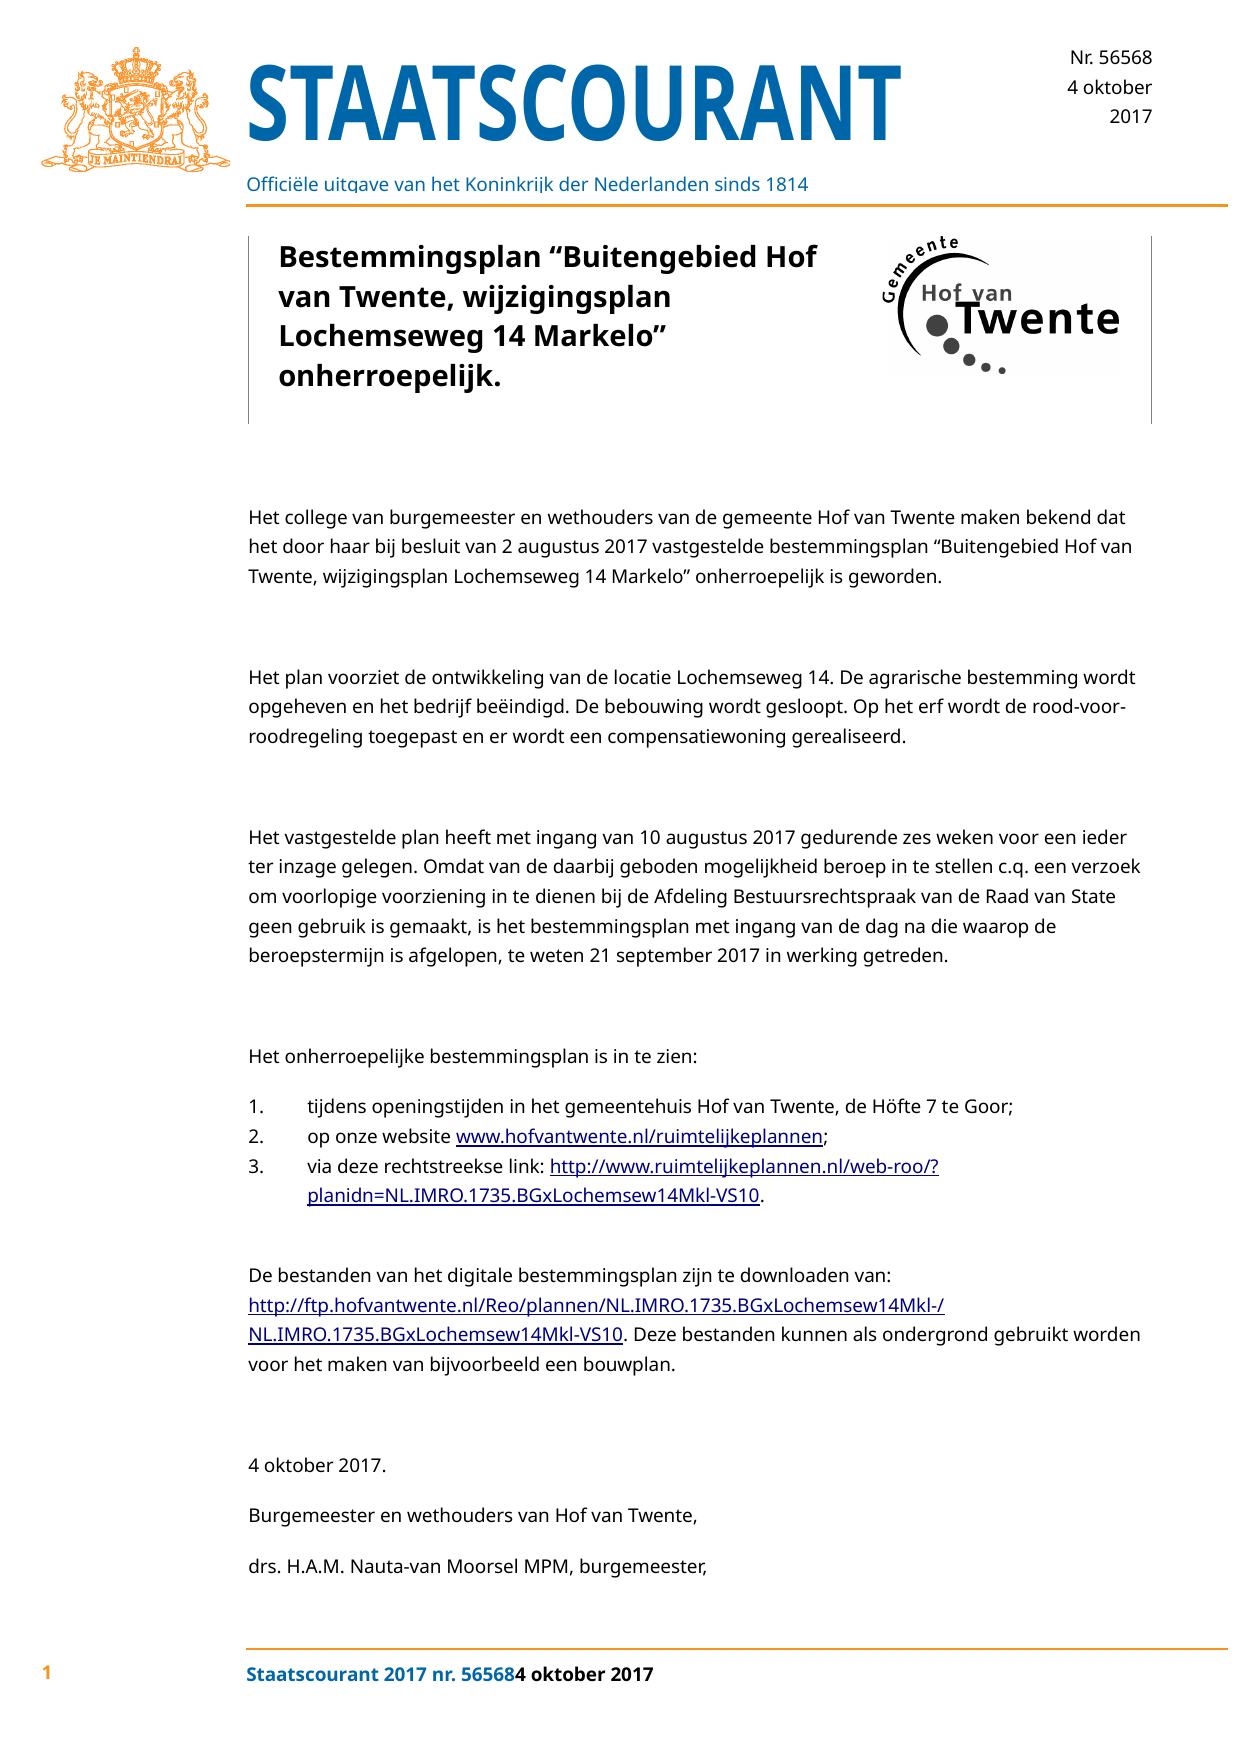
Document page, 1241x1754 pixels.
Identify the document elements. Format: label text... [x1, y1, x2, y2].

text Burgemeester en wethouders van Hof van Twente, [248, 1502, 1152, 1528]
text Het plan voorziet de ontwikkeling van de locatie Lochemseweg 14. De agrarische bestemming wordt opgeheven en het bedrijf beëindigd. De bebouwing wordt gesloopt. Op het erf wordt de rood-voor-roodregeling toegepast en er wordt een compensatiewoning gerealiseerd. [248, 664, 1152, 749]
text De bestanden van het digitale bestemmingsplan zijn te downloaden van: http://ftp.hofvantwente.nl/Reo/plannen/NL.IMRO.1735.BGxLochemsew14Mkl-/NL.IMRO.1735.BGxLochemsew14Mkl-VS10. Deze bestanden kunnen als ondergrond gebruikt worden voor het maken van bijvoorbeeld een bouwplan. [248, 1262, 1152, 1377]
text Het college van burgemeester en wethouders van de gemeente Hof van Twente maken bekend dat het door haar bij besluit van 2 augustus 2017 vastgestelde bestemmingsplan “Buitengebied Hof van Twente, wijzigingsplan Lochemseweg 14 Markelo” onherroepelijk is geworden. [248, 504, 1152, 589]
list tijdens openingstijden in het gemeentehuis Hof van Twente, de Höfte 7 te Goor; [248, 1094, 1152, 1119]
picture [41, 47, 231, 172]
text 4 oktober 2017. [248, 1452, 1152, 1478]
text drs. H.A.M. Nauta-van Moorsel MPM, burgemeester, [248, 1553, 1152, 1578]
picture [882, 236, 1119, 374]
text Het onherroepelijke bestemmingsplan is in te zien: [248, 1043, 1152, 1069]
list op onze website www.hofvantwente.nl/ruimtelijkeplannen; [248, 1123, 1152, 1149]
list via deze rechtstreekse link: http://www.ruimtelijkeplannen.nl/web-roo/?planidn=NL.IMRO.1735.BGxLochemsew14Mkl-VS10. [248, 1153, 1152, 1208]
table_header [850, 236, 1151, 424]
table_header Bestemmingsplan “Buitengebied Hof van Twente, wijzigingsplan Lochemseweg 14 Markelo” onherroepelijk. [249, 236, 850, 424]
text Het vastgestelde plan heeft met ingang van 10 augustus 2017 gedurende zes weken voor een ieder ter inzage gelegen. Omdat van de daarbij geboden mogelijkheid beroep in te stellen c.q. een verzoek om voorlopige voorziening in te dienen bij de Afdeling Bestuursrechtspraak van de Raad van State geen gebruik is gemaakt, is het bestemmingsplan met ingang van de dag na die waarop de beroepstermijn is afgelopen, te weten 21 september 2017 in werking getreden. [248, 824, 1152, 968]
